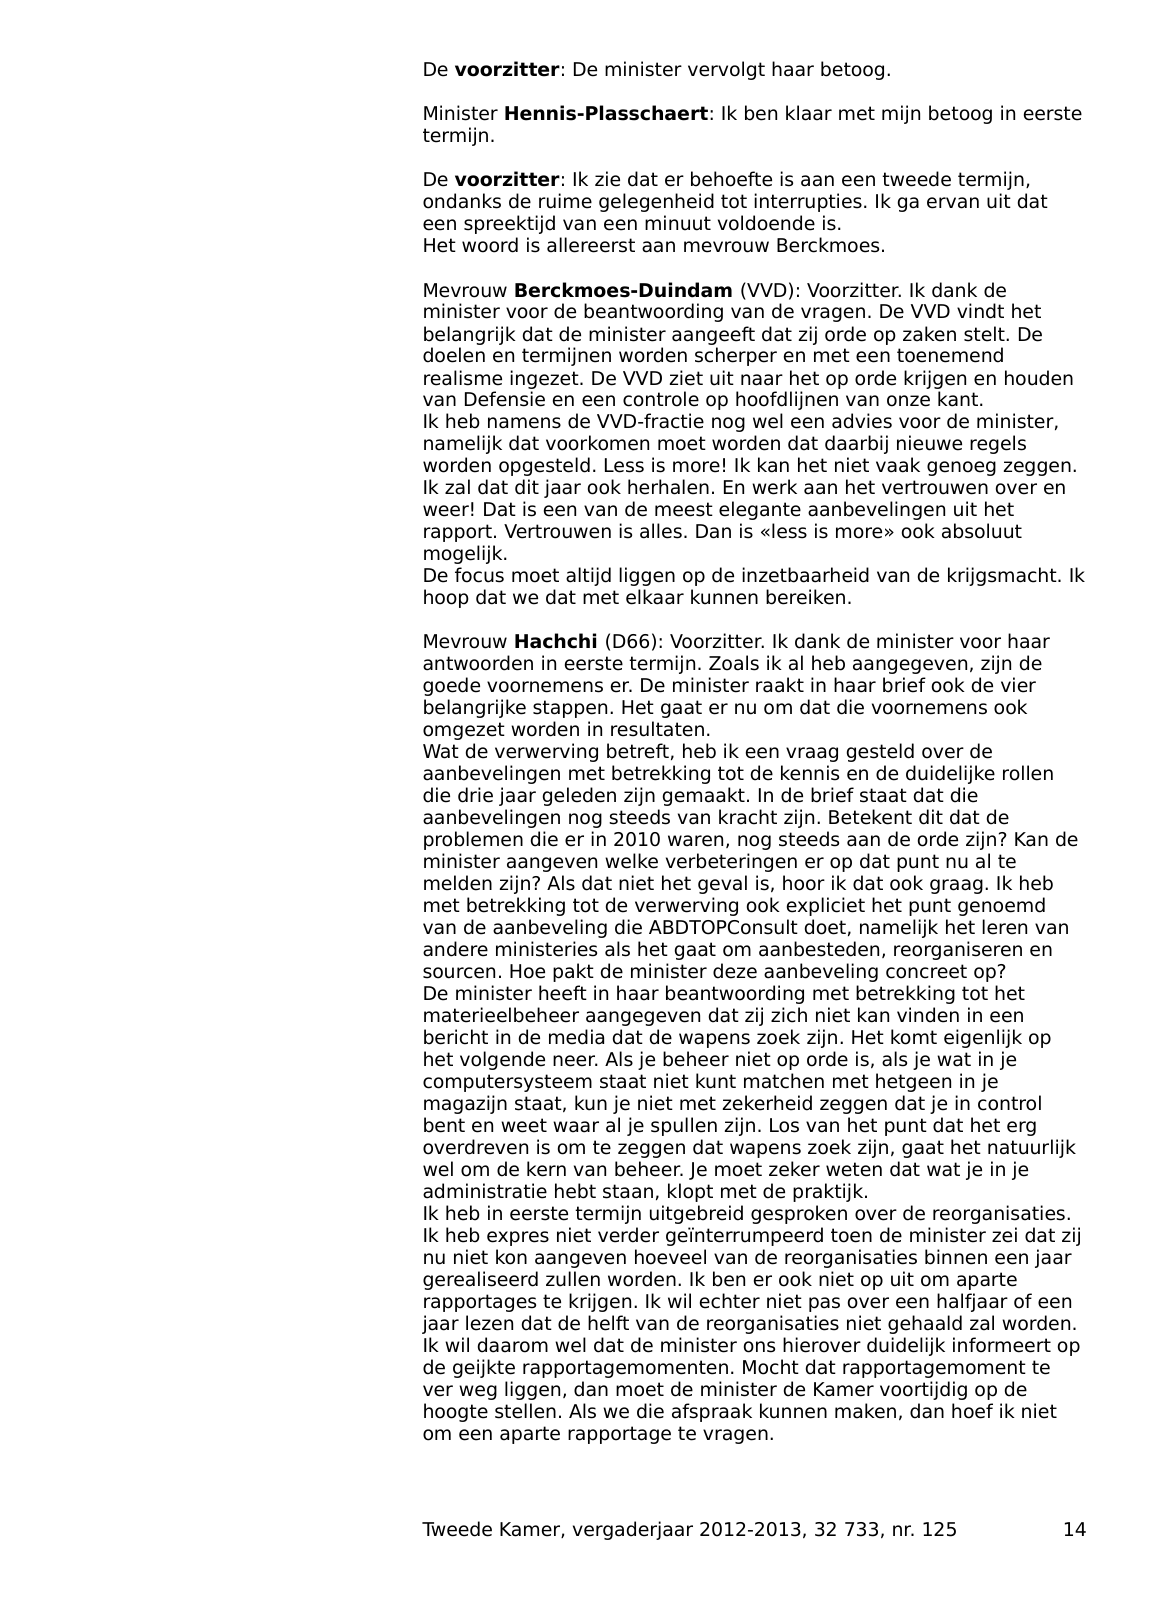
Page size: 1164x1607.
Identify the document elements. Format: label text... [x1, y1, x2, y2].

text De voorzitter: De minister vervolgt haar betoog. [422, 59, 1087, 81]
text Het woord is allereerst aan mevrouw Berckmoes. [422, 235, 1087, 257]
text Minister Hennis-Plasschaert: Ik ben klaar met mijn betoog in eerste termijn. [422, 103, 1087, 147]
text De focus moet altijd liggen op de inzetbaarheid van de krijgsmacht. Ik hoop dat we dat met elkaar kunnen bereiken. [422, 565, 1087, 609]
text Mevrouw Berckmoes-Duindam (VVD): Voorzitter. Ik dank de minister voor de beantwoording van de vragen. De VVD vindt het belangrijk dat de minister aangeeft dat zij orde op zaken stelt. De doelen en termijnen worden scherper en met een toenemend realisme ingezet. De VVD ziet uit naar het op orde krijgen en houden van Defensie en een controle op hoofdlijnen van onze kant. [422, 279, 1087, 411]
text Mevrouw Hachchi (D66): Voorzitter. Ik dank de minister voor haar antwoorden in eerste termijn. Zoals ik al heb aangegeven, zijn de goede voornemens er. De minister raakt in haar brief ook de vier belangrijke stappen. Het gaat er nu om dat die voornemens ook omgezet worden in resultaten. [422, 631, 1087, 741]
text Wat de verwerving betreft, heb ik een vraag gesteld over de aanbevelingen met betrekking tot de kennis en de duidelijke rollen die drie jaar geleden zijn gemaakt. In de brief staat dat die aanbevelingen nog steeds van kracht zijn. Betekent dit dat de problemen die er in 2010 waren, nog steeds aan de orde zijn? Kan de minister aangeven welke verbeteringen er op dat punt nu al te melden zijn? Als dat niet het geval is, hoor ik dat ook graag. Ik heb met betrekking tot de verwerving ook expliciet het punt genoemd van de aanbeveling die ABDTOPConsult doet, namelijk het leren van andere ministeries als het gaat om aanbesteden, reorganiseren en sourcen. Hoe pakt de minister deze aanbeveling concreet op? [422, 741, 1087, 983]
text Ik heb in eerste termijn uitgebreid gesproken over de reorganisaties. Ik heb expres niet verder geïnterrumpeerd toen de minister zei dat zij nu niet kon aangeven hoeveel van de reorganisaties binnen een jaar gerealiseerd zullen worden. Ik ben er ook niet op uit om aparte rapportages te krijgen. Ik wil echter niet pas over een halfjaar of een jaar lezen dat de helft van de reorganisaties niet gehaald zal worden. Ik wil daarom wel dat de minister ons hierover duidelijk informeert op de geijkte rapportagemomenten. Mocht dat rapportagemoment te ver weg liggen, dan moet de minister de Kamer voortijdig op de hoogte stellen. Als we die afspraak kunnen maken, dan hoef ik niet om een aparte rapportage te vragen. [422, 1203, 1087, 1444]
text Ik heb namens de VVD-fractie nog wel een advies voor de minister, namelijk dat voorkomen moet worden dat daarbij nieuwe regels worden opgesteld. Less is more! Ik kan het niet vaak genoeg zeggen. Ik zal dat dit jaar ook herhalen. En werk aan het vertrouwen over en weer! Dat is een van de meest elegante aanbevelingen uit het rapport. Vertrouwen is alles. Dan is «less is more» ook absoluut mogelijk. [422, 411, 1087, 565]
text De minister heeft in haar beantwoording met betrekking tot het materieelbeheer aangegeven dat zij zich niet kan vinden in een bericht in de media dat de wapens zoek zijn. Het komt eigenlijk op het volgende neer. Als je beheer niet op orde is, als je wat in je computersysteem staat niet kunt matchen met hetgeen in je magazijn staat, kun je niet met zekerheid zeggen dat je in control bent en weet waar al je spullen zijn. Los van het punt dat het erg overdreven is om te zeggen dat wapens zoek zijn, gaat het natuurlijk wel om de kern van beheer. Je moet zeker weten dat wat je in je administratie hebt staan, klopt met de praktijk. [422, 983, 1087, 1203]
text De voorzitter: Ik zie dat er behoefte is aan een tweede termijn, ondanks de ruime gelegenheid tot interrupties. Ik ga ervan uit dat een spreektijd van een minuut voldoende is. [422, 169, 1087, 235]
